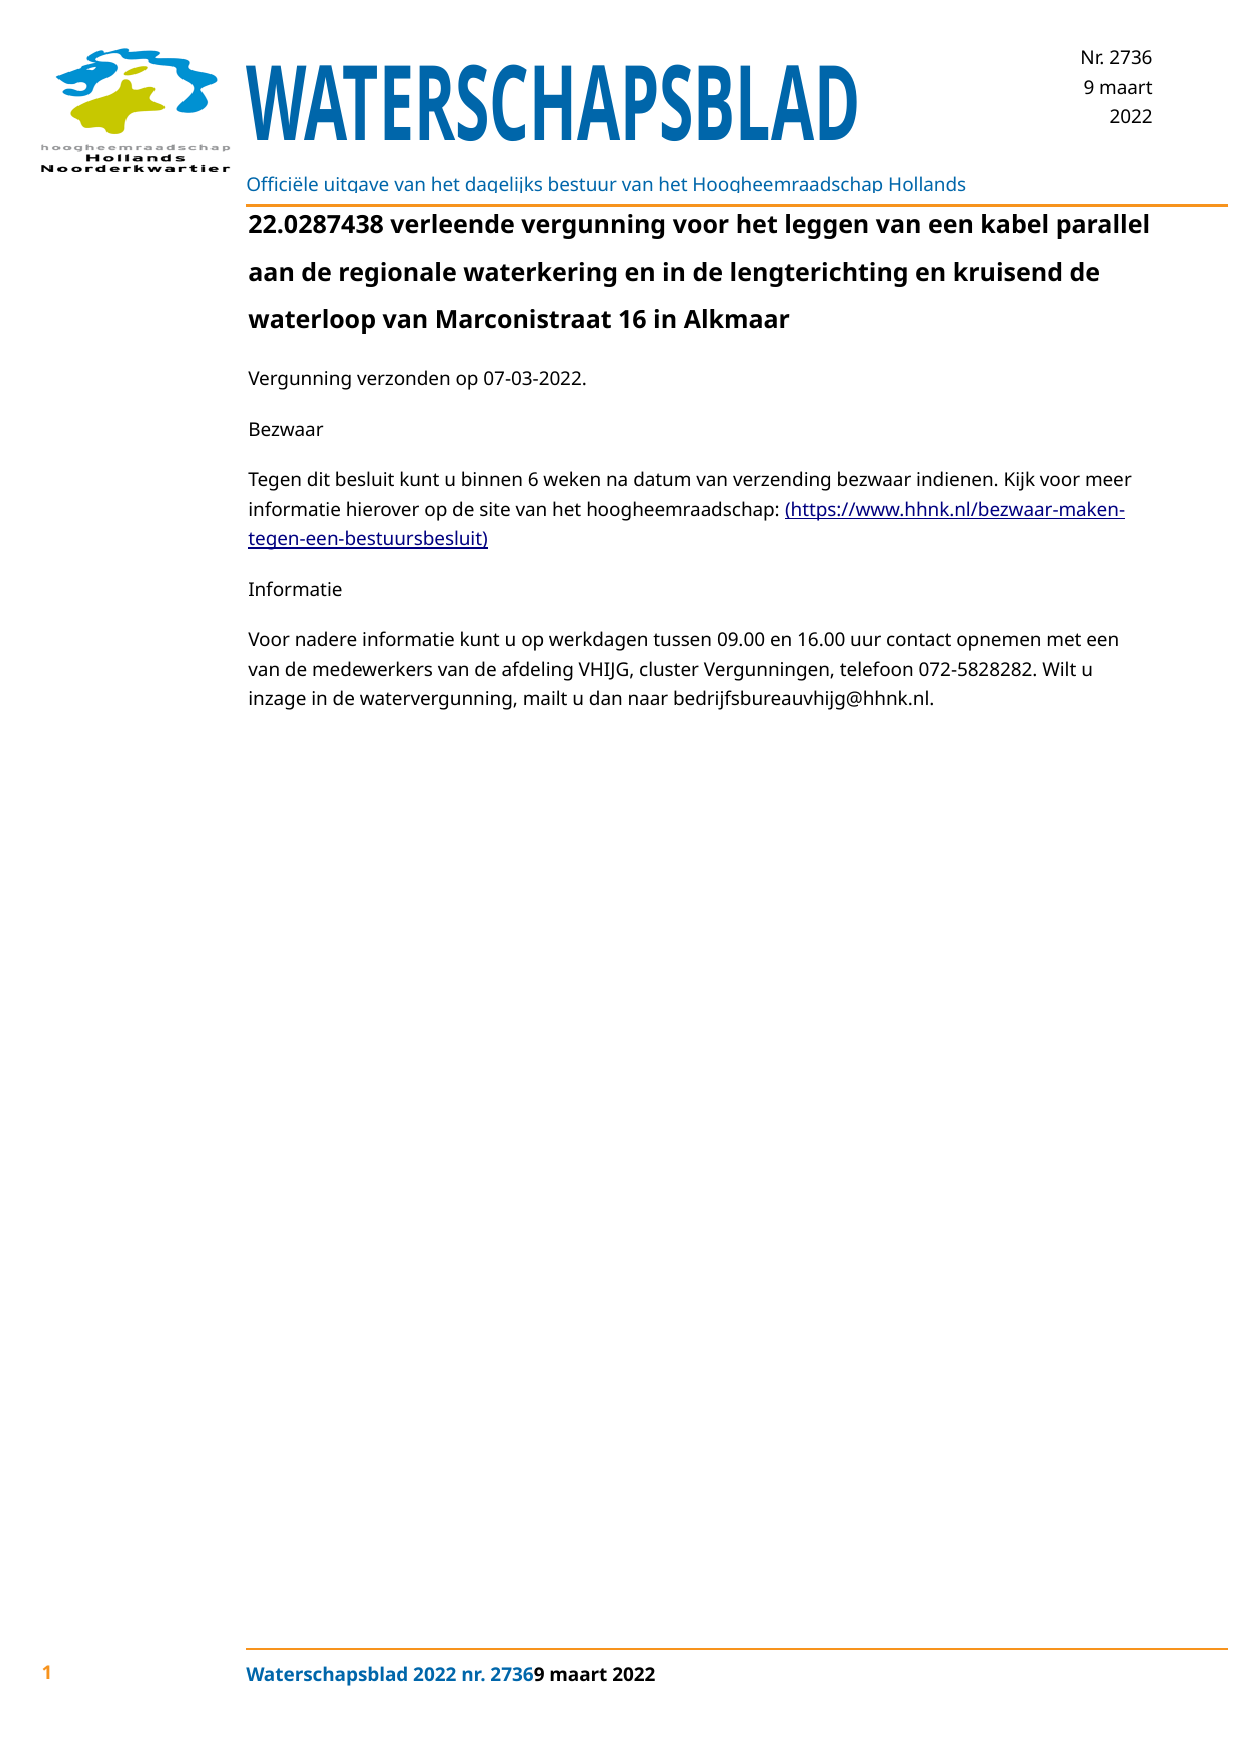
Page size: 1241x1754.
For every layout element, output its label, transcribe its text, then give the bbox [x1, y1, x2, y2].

text Informatie [248, 576, 1152, 602]
text Tegen dit besluit kunt u binnen 6 weken na datum van verzending bezwaar indienen. Kijk voor meer informatie hierover op de site van het hoogheemraadschap: (https://www.hhnk.nl/bezwaar-maken-tegen-een-bestuursbesluit) [248, 466, 1152, 551]
text Voor nadere informatie kunt u op werkdagen tussen 09.00 en 16.00 uur contact opnemen met een van de medewerkers van de afdeling VHIJG, cluster Vergunningen, telefoon 072-5828282. Wilt u inzage in de watervergunning, mailt u dan naar bedrijfsbureauvhijg@hhnk.nl. [248, 626, 1152, 711]
text 22.0287438 verleende vergunning voor het leggen van een kabel parallel aan de regionale waterkering en in de lengterichting en kruisend de waterloop van Marconistraat 16 in Alkmaar [248, 207, 1152, 336]
text Vergunning verzonden op 07-03-2022. [248, 366, 1152, 391]
picture [41, 47, 231, 172]
text Bezwaar [248, 416, 1152, 442]
